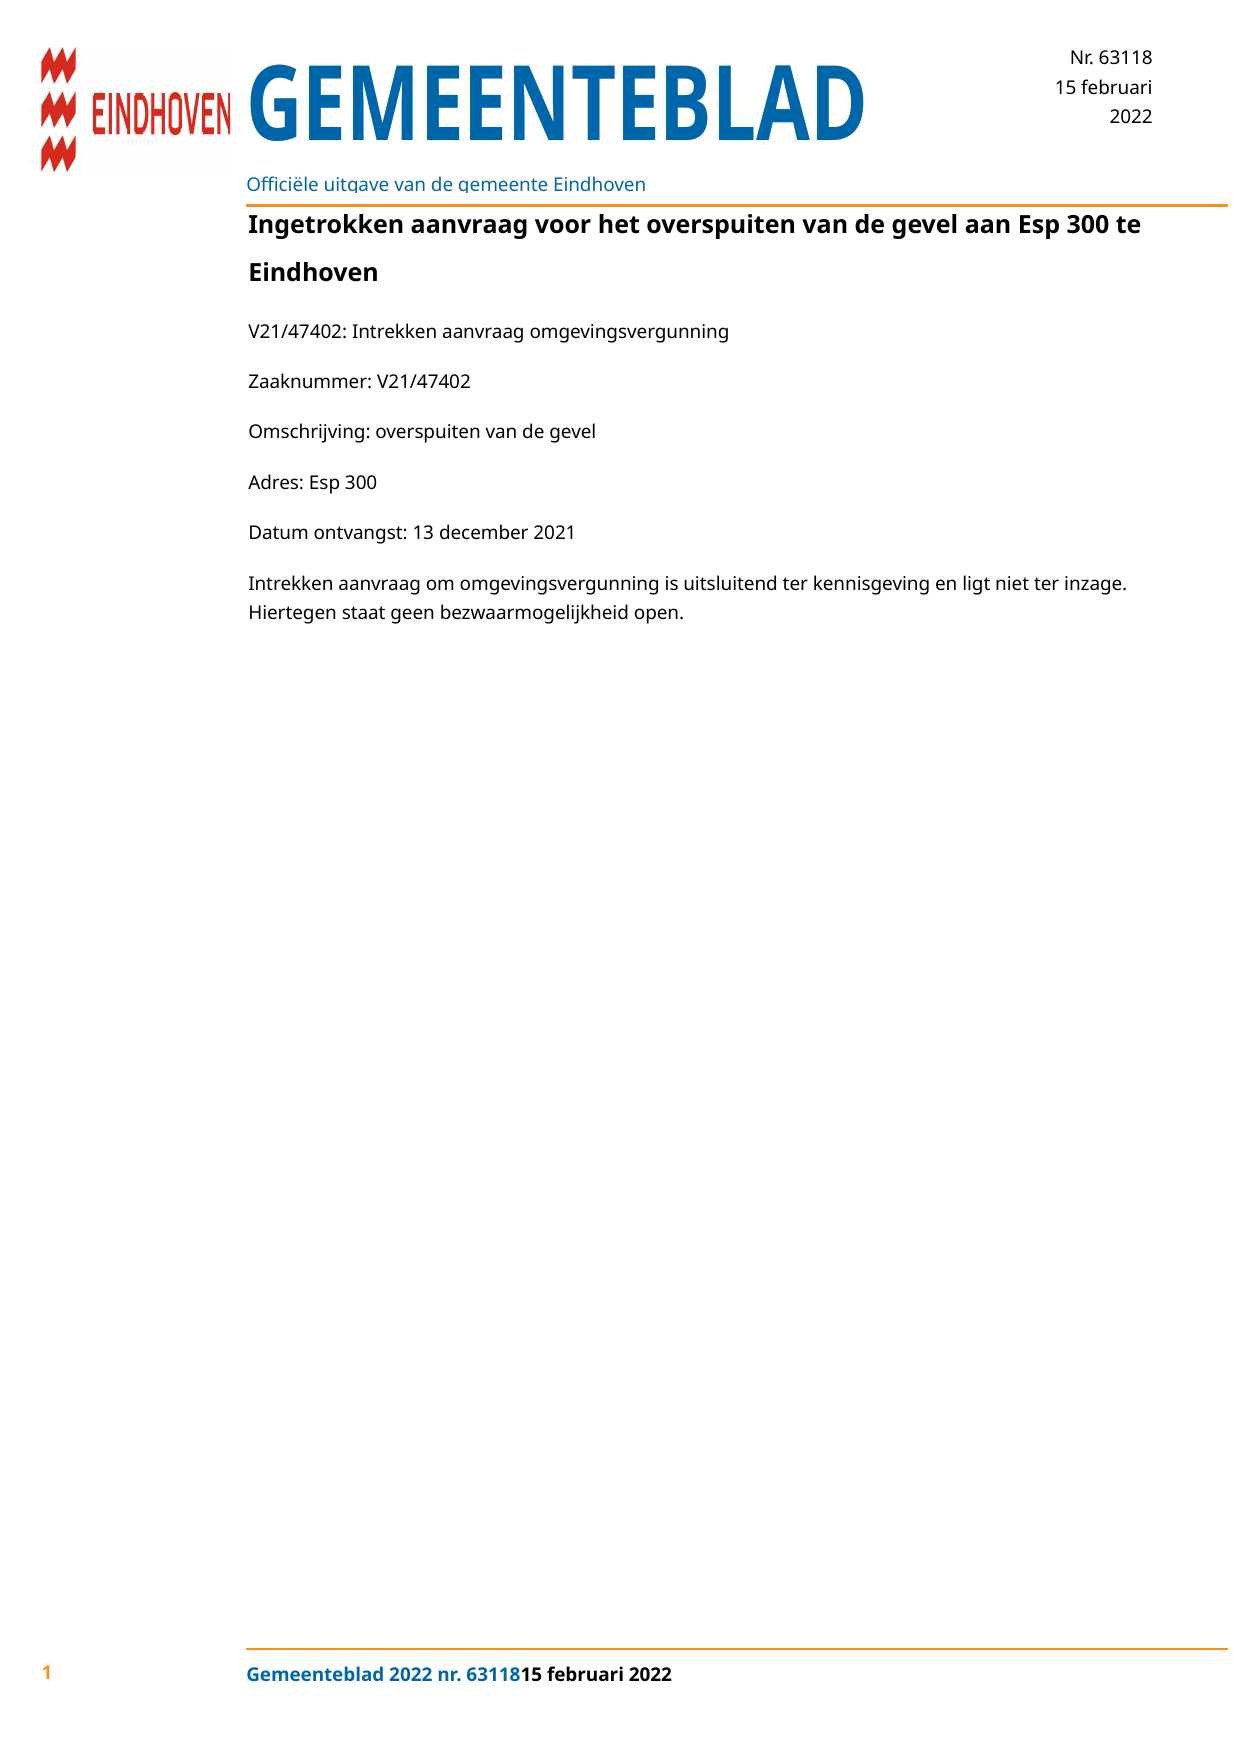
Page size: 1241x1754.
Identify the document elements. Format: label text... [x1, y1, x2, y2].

text Zaaknummer: V21/47402 [248, 368, 1152, 394]
text Intrekken aanvraag om omgevingsvergunning is uitsluitend ter kennisgeving en ligt niet ter inzage. Hiertegen staat geen bezwaarmogelijkheid open. [248, 570, 1152, 625]
text V21/47402: Intrekken aanvraag omgevingsvergunning [248, 318, 1152, 344]
text Datum ontvangst: 13 december 2021 [248, 519, 1152, 545]
text Ingetrokken aanvraag voor het overspuiten van de gevel aan Esp 300 te Eindhoven [248, 207, 1152, 288]
text Omschrijving: overspuiten van de gevel [248, 419, 1152, 444]
picture [41, 47, 231, 172]
text Adres: Esp 300 [248, 469, 1152, 495]
